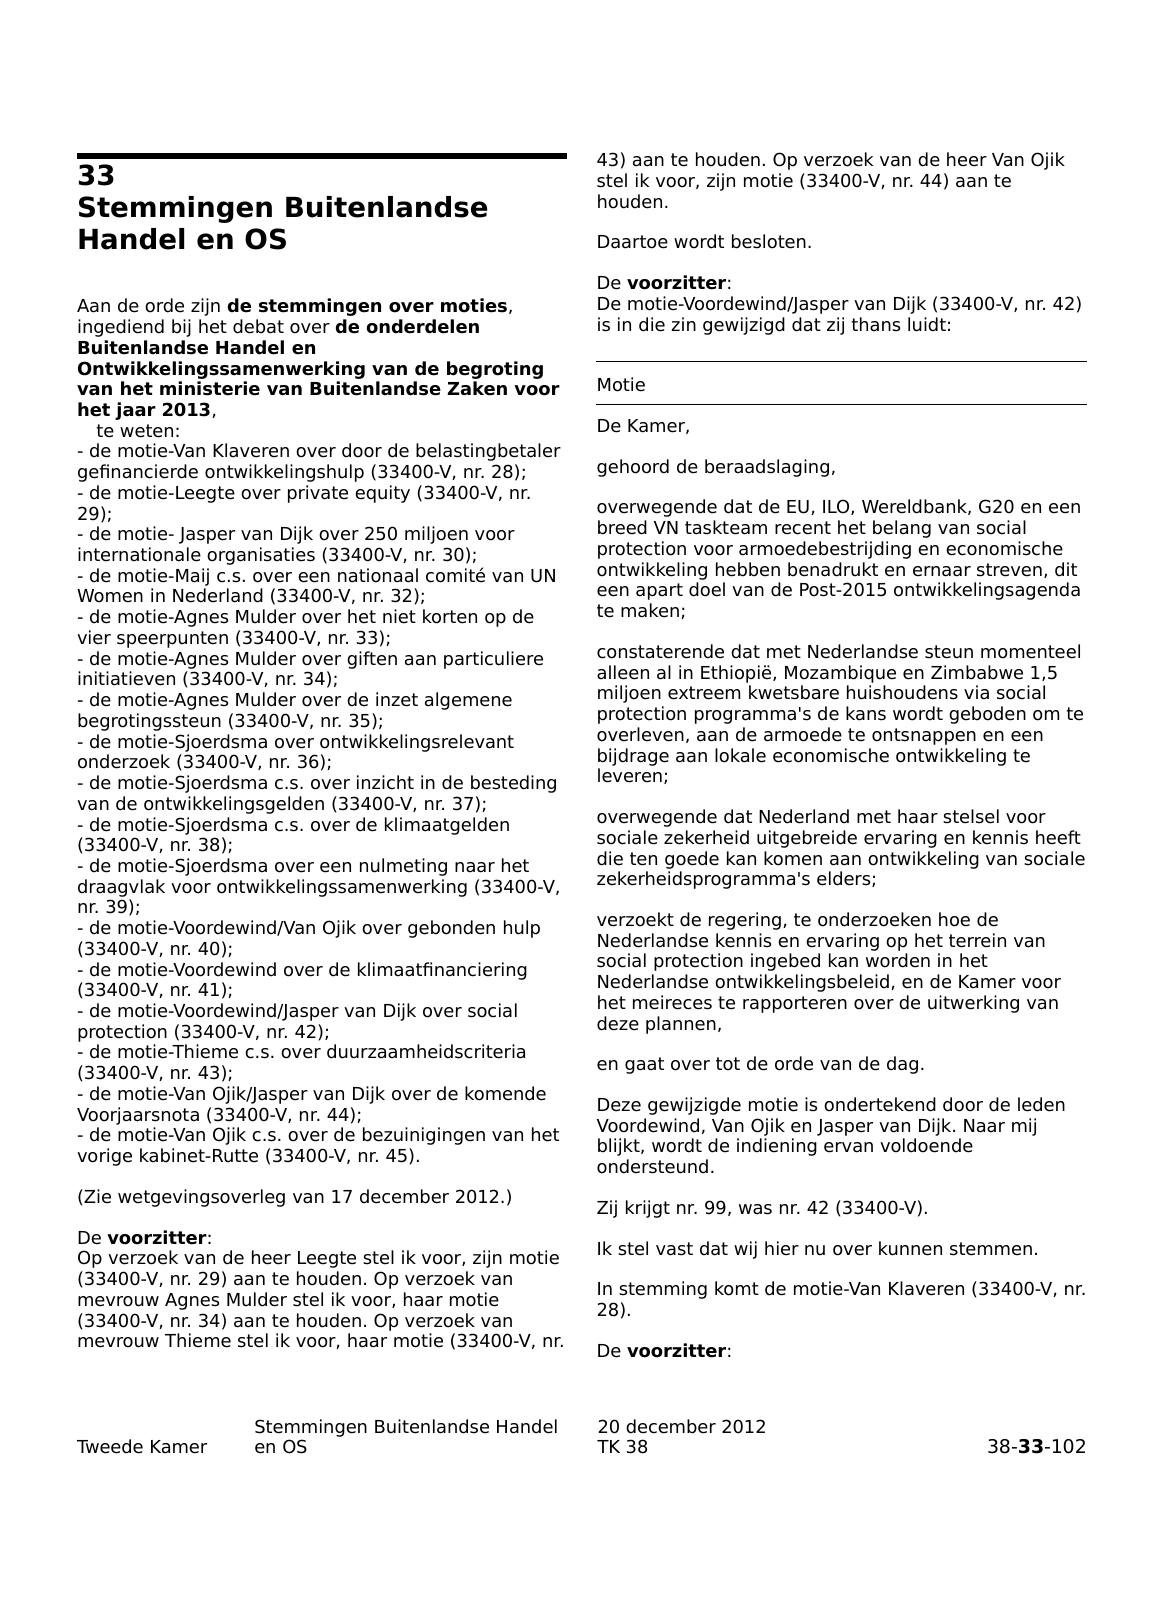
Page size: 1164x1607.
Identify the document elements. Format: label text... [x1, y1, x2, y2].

text Daartoe wordt besloten. [596, 232, 1087, 253]
text te weten: [77, 421, 567, 441]
text De motie-Voordewind/Jasper van Dijk (33400-V, nr. 42) is in die zin gewijzigd dat zij thans luidt: [596, 294, 1087, 335]
text - de motie-Sjoerdsma over een nulmeting naar het draagvlak voor ontwikkelingssamenwerking (33400-V, nr. 39); [77, 856, 567, 918]
text Motie [596, 375, 1087, 396]
text De voorzitter: [596, 1341, 1087, 1361]
text constaterende dat met Nederlandse steun momenteel alleen al in Ethiopië, Mozambique en Zimbabwe 1,5 miljoen extreem kwetsbare huishoudens via social protection programma's de kans wordt geboden om te overleven, aan de armoede te ontsnappen en een bijdrage aan lokale economische ontwikkeling te leveren; [596, 642, 1087, 787]
text overwegende dat de EU, ILO, Wereldbank, G20 en een breed VN taskteam recent het belang van social protection voor armoedebestrijding en economische ontwikkeling hebben benadrukt en ernaar streven, dit een apart doel van de Post-2015 ontwikkelingsagenda te maken; [596, 497, 1087, 622]
text - de motie-Van Klaveren over door de belastingbetaler gefinancierde ontwikkelingshulp (33400-V, nr. 28); [77, 441, 567, 483]
text Zij krijgt nr. 99, was nr. 42 (33400-V). [596, 1198, 1087, 1218]
text verzoekt de regering, te onderzoeken hoe de Nederlandse kennis en ervaring op het terrein van social protection ingebed kan worden in het Nederlandse ontwikkelingsbeleid, en de Kamer voor het meireces te rapporteren over de uitwerking van deze plannen, [596, 910, 1087, 1034]
text Ik stel vast dat wij hier nu over kunnen stemmen. [596, 1238, 1087, 1259]
text en gaat over tot de orde van de dag. [596, 1054, 1087, 1075]
text - de motie-Sjoerdsma c.s. over de klimaatgelden (33400-V, nr. 38); [77, 814, 567, 856]
text Op verzoek van de heer Leegte stel ik voor, zijn motie (33400-V, nr. 29) aan te houden. Op verzoek van mevrouw Agnes Mulder stel ik voor, haar motie (33400-V, nr. 34) aan te houden. Op verzoek van mevrouw Thieme stel ik voor, haar motie (33400-V, nr. [77, 1248, 567, 1352]
text - de motie-Leegte over private equity (33400-V, nr. 29); [77, 483, 567, 524]
text - de motie-Voordewind/Van Ojik over gebonden hulp (33400-V, nr. 40); [77, 918, 567, 959]
text - de motie-Voordewind over de klimaatfinanciering (33400-V, nr. 41); [77, 959, 567, 1001]
text De Kamer, [596, 416, 1087, 437]
text - de motie-Agnes Mulder over de inzet algemene begrotingssteun (33400-V, nr. 35); [77, 690, 567, 731]
text overwegende dat Nederland met haar stelsel voor sociale zekerheid uitgebreide ervaring en kennis heeft die ten goede kan komen aan ontwikkeling van sociale zekerheidsprogramma's elders; [596, 807, 1087, 890]
text - de motie-Van Ojik c.s. over de bezuinigingen van het vorige kabinet-Rutte (33400-V, nr. 45). [77, 1125, 567, 1167]
text (Zie wetgevingsoverleg van 17 december 2012.) [77, 1187, 567, 1207]
text - de motie-Van Ojik/Jasper van Dijk over de komende Voorjaarsnota (33400-V, nr. 44); [77, 1084, 567, 1125]
text 43) aan te houden. Op verzoek van de heer Van Ojik stel ik voor, zijn motie (33400-V, nr. 44) aan te houden. [596, 150, 1087, 212]
text - de motie-Thieme c.s. over duurzaamheidscriteria (33400-V, nr. 43); [77, 1042, 567, 1084]
text - de motie-Sjoerdsma over ontwikkelingsrelevant onderzoek (33400-V, nr. 36); [77, 731, 567, 773]
text Deze gewijzigde motie is ondertekend door de leden Voordewind, Van Ojik en Jasper van Dijk. Naar mij blijkt, wordt de indiening ervan voldoende ondersteund. [596, 1095, 1087, 1178]
text In stemming komt de motie-Van Klaveren (33400-V, nr. 28). [596, 1279, 1087, 1321]
text gehoord de beraadslaging, [596, 457, 1087, 477]
text - de motie- Jasper van Dijk over 250 miljoen voor internationale organisaties (33400-V, nr. 30); [77, 524, 567, 566]
text - de motie-Voordewind/Jasper van Dijk over social protection (33400-V, nr. 42); [77, 1001, 567, 1042]
title 33 Stemmingen Buitenlandse Handel en OS [77, 159, 567, 256]
text Aan de orde zijn de stemmingen over moties, ingediend bij het debat over de onderdelen Buitenlandse Handel en Ontwikkelingssamenwerking van de begroting van het ministerie van Buitenlandse Zaken voor het jaar 2013, [77, 296, 567, 421]
text - de motie-Agnes Mulder over het niet korten op de vier speerpunten (33400-V, nr. 33); [77, 607, 567, 648]
text De voorzitter: [77, 1227, 567, 1248]
text - de motie-Sjoerdsma c.s. over inzicht in de besteding van de ontwikkelingsgelden (33400-V, nr. 37); [77, 773, 567, 814]
text - de motie-Agnes Mulder over giften aan particuliere initiatieven (33400-V, nr. 34); [77, 648, 567, 690]
text De voorzitter: [596, 273, 1087, 294]
text - de motie-Maij c.s. over een nationaal comité van UN Women in Nederland (33400-V, nr. 32); [77, 566, 567, 607]
